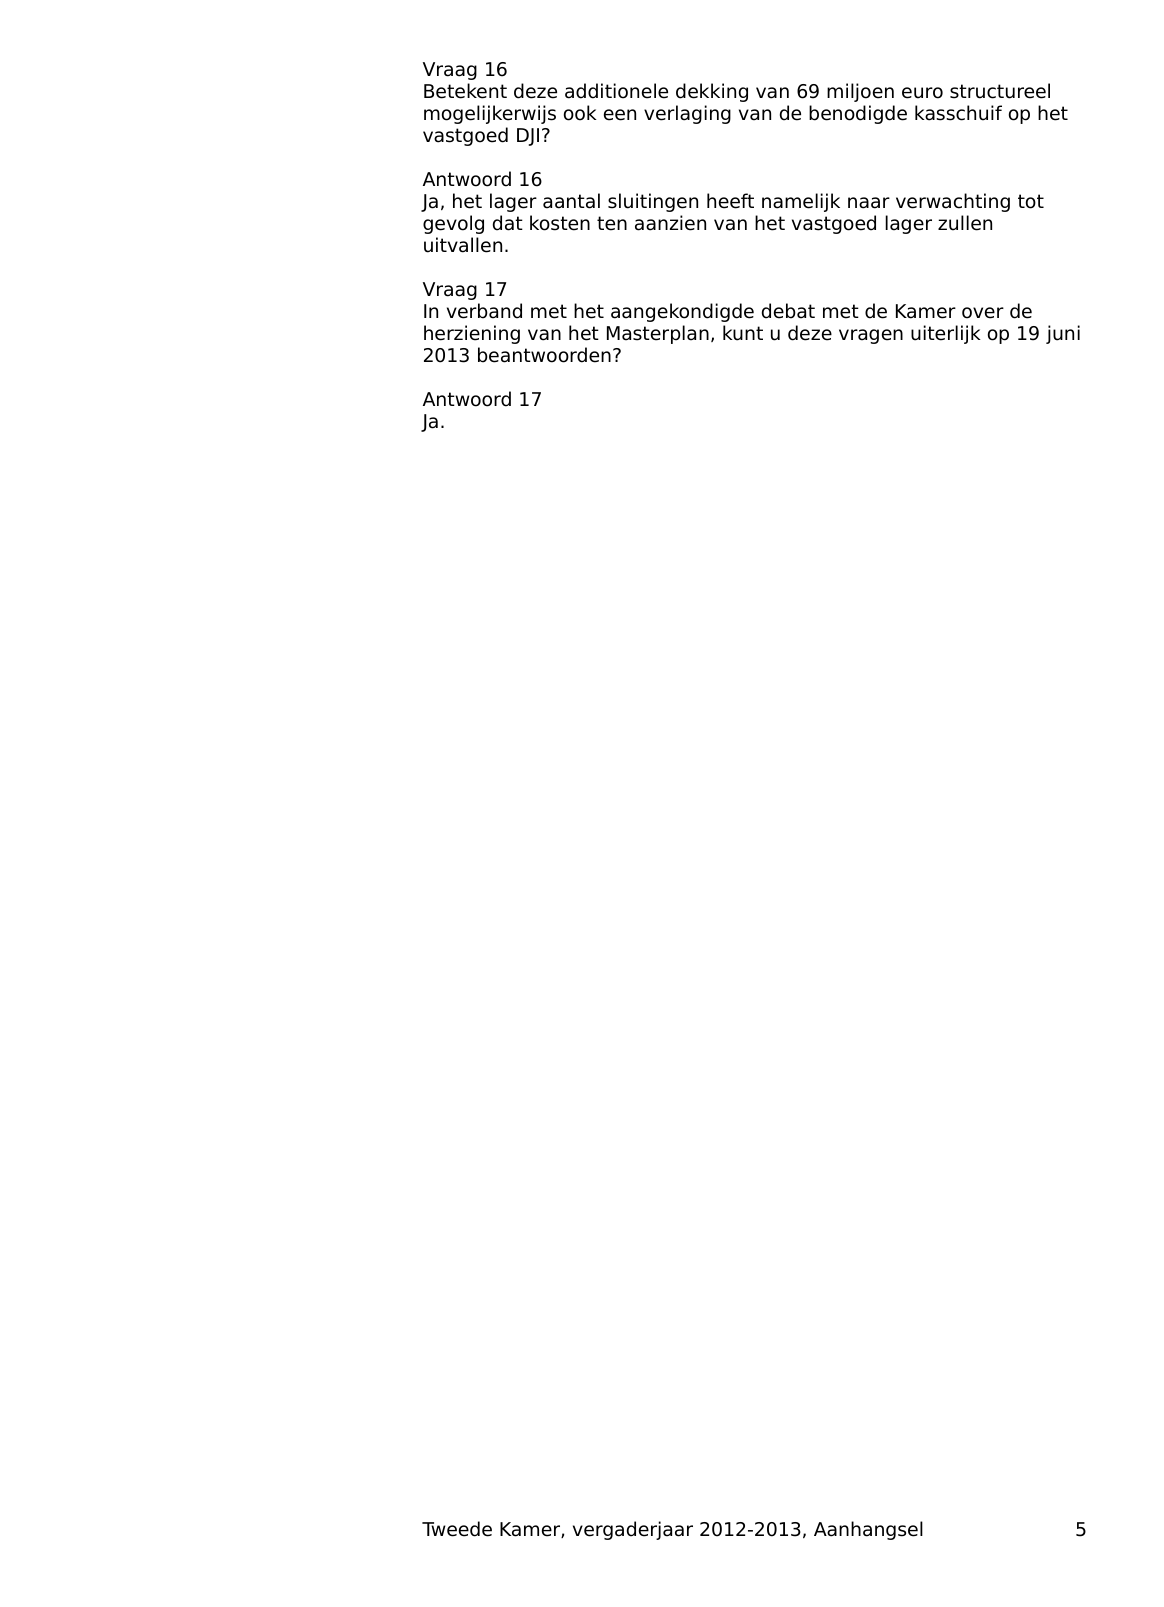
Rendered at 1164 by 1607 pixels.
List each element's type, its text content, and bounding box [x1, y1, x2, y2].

text Vraag 17 [422, 279, 1087, 301]
text Vraag 16 [422, 59, 1087, 81]
text Ja, het lager aantal sluitingen heeft namelijk naar verwachting tot gevolg dat kosten ten aanzien van het vastgoed lager zullen uitvallen. [422, 191, 1087, 257]
text In verband met het aangekondigde debat met de Kamer over de herziening van het Masterplan, kunt u deze vragen uiterlijk op 19 juni 2013 beantwoorden? [422, 301, 1087, 367]
text Antwoord 17 [422, 389, 1087, 411]
text Betekent deze additionele dekking van 69 miljoen euro structureel mogelijkerwijs ook een verlaging van de benodigde kasschuif op het vastgoed DJI? [422, 81, 1087, 147]
text Antwoord 16 [422, 169, 1087, 191]
text Ja. [422, 411, 1087, 433]
